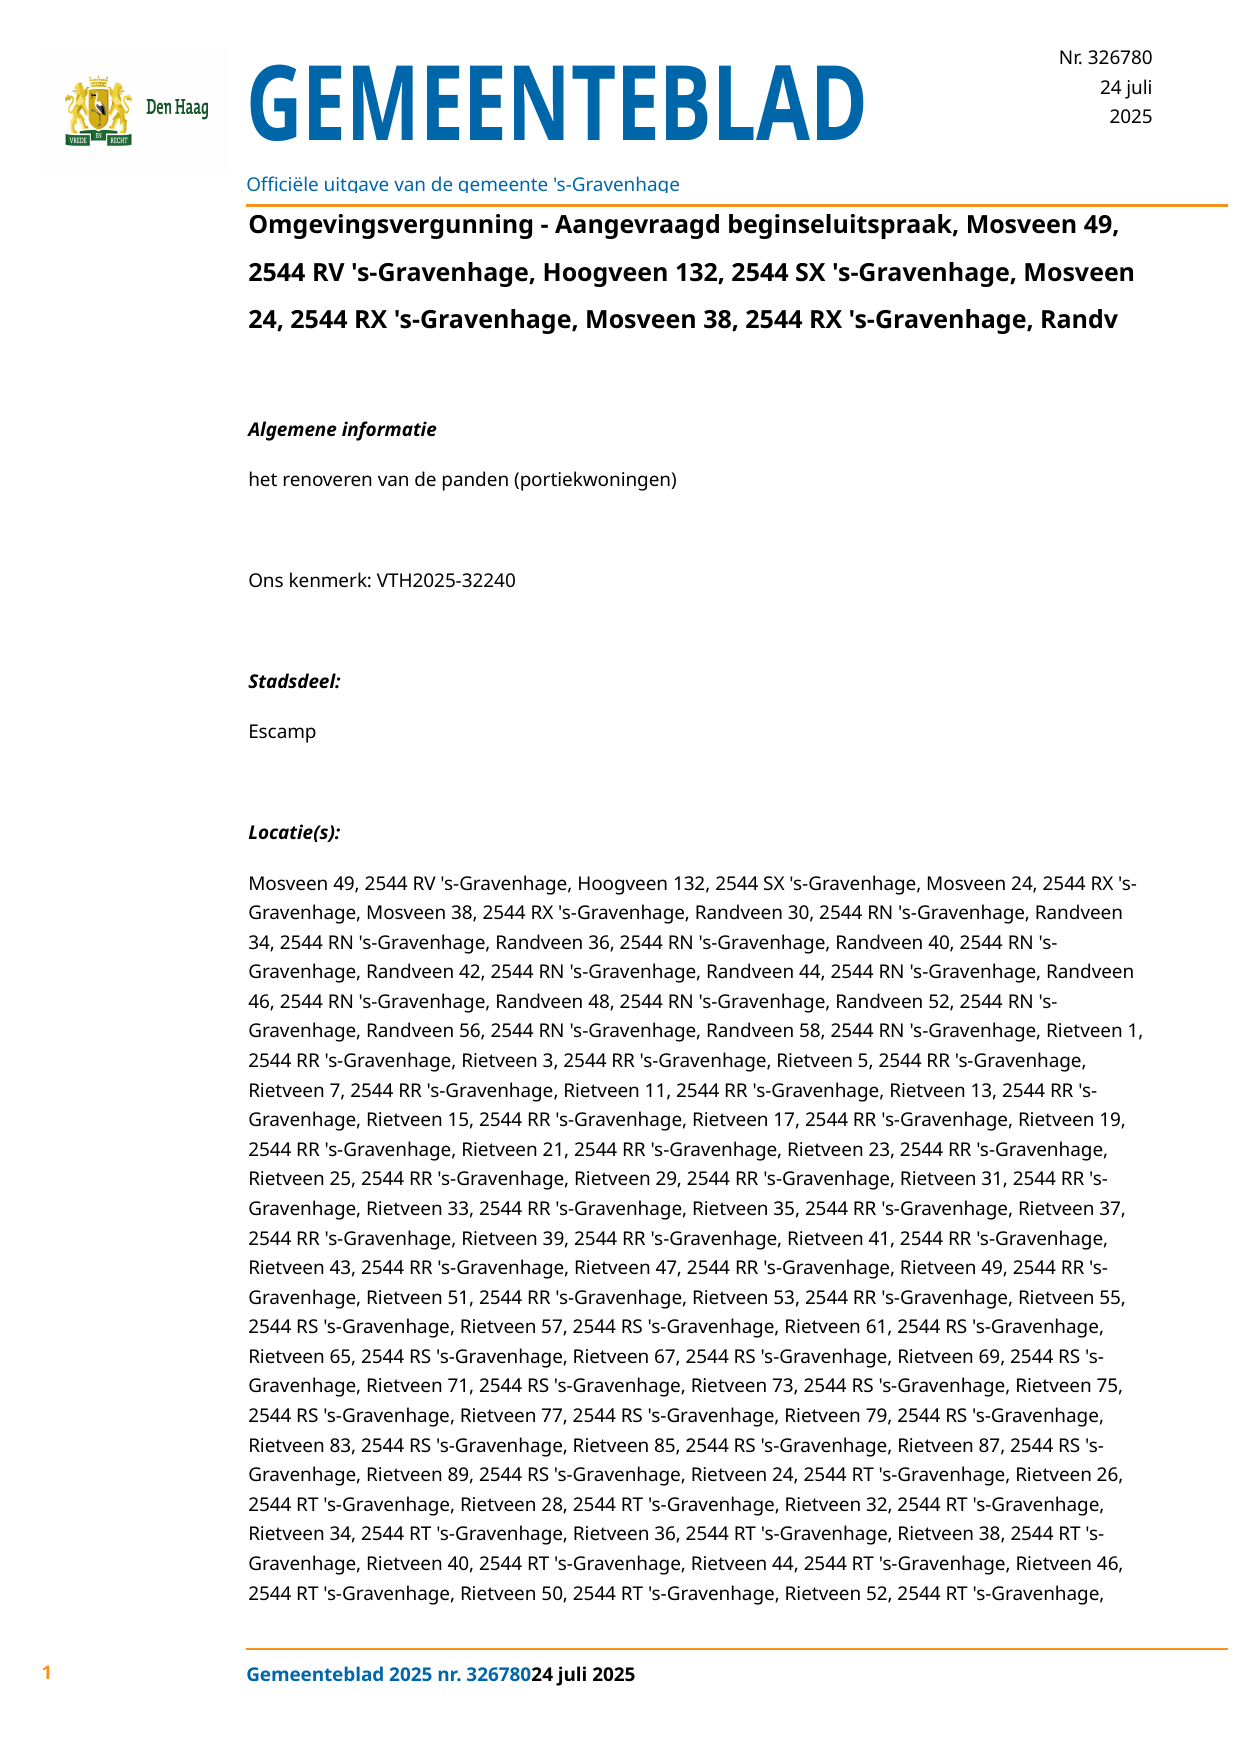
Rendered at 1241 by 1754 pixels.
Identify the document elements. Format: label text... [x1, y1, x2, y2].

text Locatie(s): [248, 819, 1152, 845]
text Omgevingsvergunning - Aangevraagd beginseluitspraak, Mosveen 49, 2544 RV 's-Gravenhage, Hoogveen 132, 2544 SX 's-Gravenhage, Mosveen 24, 2544 RX 's-Gravenhage, Mosveen 38, 2544 RX 's-Gravenhage, Randv [248, 207, 1152, 336]
text Algemene informatie [248, 416, 1152, 442]
text Ons kenmerk: VTH2025-32240 [248, 567, 1152, 593]
text Escamp [248, 718, 1152, 744]
text Mosveen 49, 2544 RV 's-Gravenhage, Hoogveen 132, 2544 SX 's-Gravenhage, Mosveen 24, 2544 RX 's-Gravenhage, Mosveen 38, 2544 RX 's-Gravenhage, Randveen 30, 2544 RN 's-Gravenhage, Randveen 34, 2544 RN 's-Gravenhage, Randveen 36, 2544 RN 's-Gravenhage, Randveen 40, 2544 RN 's-Gravenhage, Randveen 42, 2544 RN 's-Gravenhage, Randveen 44, 2544 RN 's-Gravenhage, Randveen 46, 2544 RN 's-Gravenhage, Randveen 48, 2544 RN 's-Gravenhage, Randveen 52, 2544 RN 's-Gravenhage, Randveen 56, 2544 RN 's-Gravenhage, Randveen 58, 2544 RN 's-Gravenhage, Rietveen 1, 2544 RR 's-Gravenhage, Rietveen 3, 2544 RR 's-Gravenhage, Rietveen 5, 2544 RR 's-Gravenhage, Rietveen 7, 2544 RR 's-Gravenhage, Rietveen 11, 2544 RR 's-Gravenhage, Rietveen 13, 2544 RR 's-Gravenhage, Rietveen 15, 2544 RR 's-Gravenhage, Rietveen 17, 2544 RR 's-Gravenhage, Rietveen 19, 2544 RR 's-Gravenhage, Rietveen 21, 2544 RR 's-Gravenhage, Rietveen 23, 2544 RR 's-Gravenhage, Rietveen 25, 2544 RR 's-Gravenhage, Rietveen 29, 2544 RR 's-Gravenhage, Rietveen 31, 2544 RR 's-Gravenhage, Rietveen 33, 2544 RR 's-Gravenhage, Rietveen 35, 2544 RR 's-Gravenhage, Rietveen 37, 2544 RR 's-Gravenhage, Rietveen 39, 2544 RR 's-Gravenhage, Rietveen 41, 2544 RR 's-Gravenhage, Rietveen 43, 2544 RR 's-Gravenhage, Rietveen 47, 2544 RR 's-Gravenhage, Rietveen 49, 2544 RR 's-Gravenhage, Rietveen 51, 2544 RR 's-Gravenhage, Rietveen 53, 2544 RR 's-Gravenhage, Rietveen 55, 2544 RS 's-Gravenhage, Rietveen 57, 2544 RS 's-Gravenhage, Rietveen 61, 2544 RS 's-Gravenhage, Rietveen 65, 2544 RS 's-Gravenhage, Rietveen 67, 2544 RS 's-Gravenhage, Rietveen 69, 2544 RS 's-Gravenhage, Rietveen 71, 2544 RS 's-Gravenhage, Rietveen 73, 2544 RS 's-Gravenhage, Rietveen 75, 2544 RS 's-Gravenhage, Rietveen 77, 2544 RS 's-Gravenhage, Rietveen 79, 2544 RS 's-Gravenhage, Rietveen 83, 2544 RS 's-Gravenhage, Rietveen 85, 2544 RS 's-Gravenhage, Rietveen 87, 2544 RS 's-Gravenhage, Rietveen 89, 2544 RS 's-Gravenhage, Rietveen 24, 2544 RT 's-Gravenhage, Rietveen 26, 2544 RT 's-Gravenhage, Rietveen 28, 2544 RT 's-Gravenhage, Rietveen 32, 2544 RT 's-Gravenhage, Rietveen 34, 2544 RT 's-Gravenhage, Rietveen 36, 2544 RT 's-Gravenhage, Rietveen 38, 2544 RT 's-Gravenhage, Rietveen 40, 2544 RT 's-Gravenhage, Rietveen 44, 2544 RT 's-Gravenhage, Rietveen 46, 2544 RT 's-Gravenhage, Rietveen 50, 2544 RT 's-Gravenhage, Rietveen 52, 2544 RT 's-Gravenhage, [248, 870, 1152, 1605]
text Stadsdeel: [248, 668, 1152, 694]
text het renoveren van de panden (portiekwoningen) [248, 466, 1152, 492]
picture [41, 47, 231, 172]
